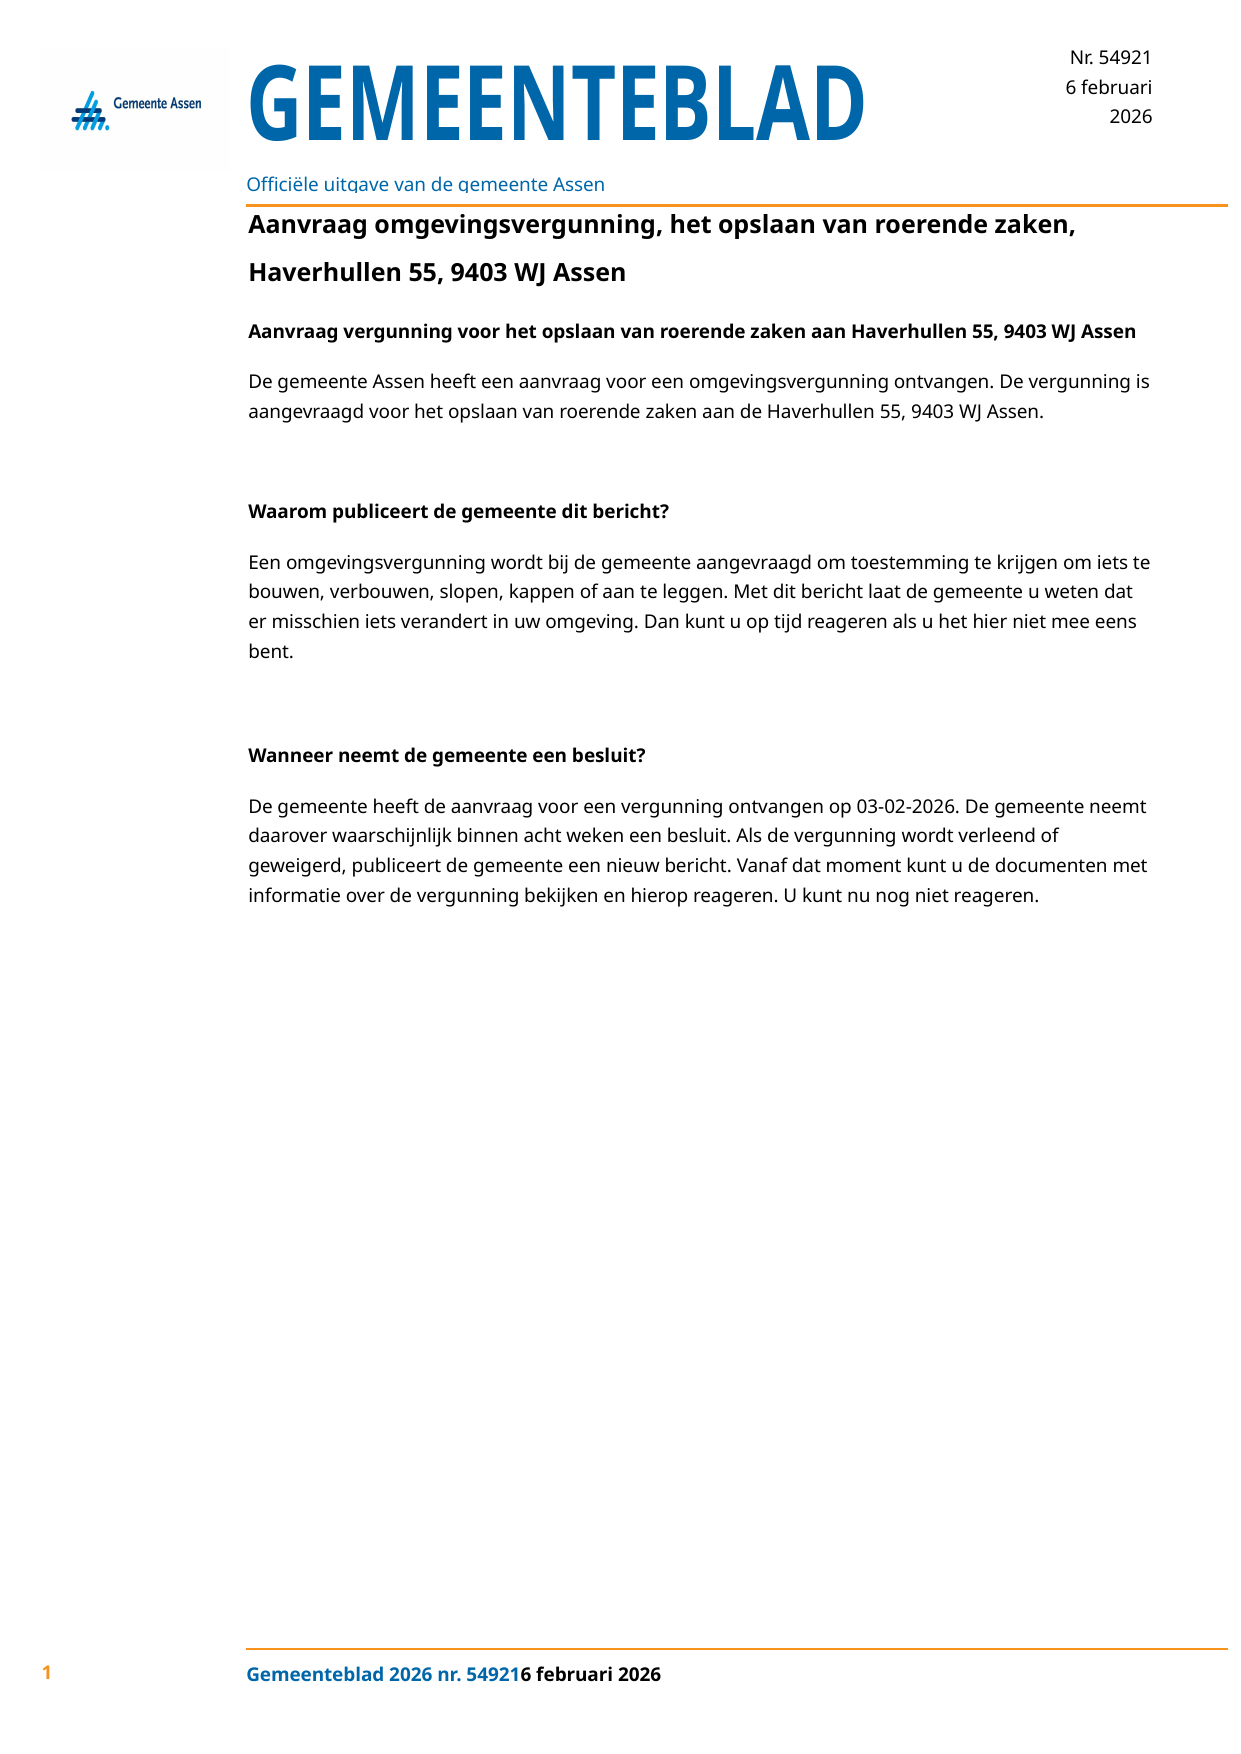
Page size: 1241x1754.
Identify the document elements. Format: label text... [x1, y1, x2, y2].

text Aanvraag omgevingsvergunning, het opslaan van roerende zaken, Haverhullen 55, 9403 WJ Assen [248, 207, 1152, 288]
text Aanvraag vergunning voor het opslaan van roerende zaken aan Haverhullen 55, 9403 WJ Assen [248, 318, 1152, 344]
text Een omgevingsvergunning wordt bij de gemeente aangevraagd om toestemming te krijgen om iets te bouwen, verbouwen, slopen, kappen of aan te leggen. Met dit bericht laat de gemeente u weten dat er misschien iets verandert in uw omgeving. Dan kunt u op tijd reageren als u het hier niet mee eens bent. [248, 549, 1152, 664]
text ﻿Wanneer neemt de gemeente een besluit? [248, 739, 1152, 768]
text De gemeente heeft de aanvraag voor een vergunning ontvangen op 03-02-2026. De gemeente neemt daarover waarschijnlijk binnen acht weken een besluit. Als de vergunning wordt verleend of geweigerd, publiceert de gemeente een nieuw bericht. Vanaf dat moment kunt u de documenten met informatie over de vergunning bekijken en hierop reageren. U kunt nu nog niet reageren. [248, 793, 1152, 908]
picture [41, 47, 231, 172]
text Waarom publiceert de gemeente dit bericht? [248, 499, 1152, 524]
text De gemeente Assen heeft een aanvraag voor een omgevingsvergunning ontvangen. De vergunning is aangevraagd voor het opslaan van roerende zaken aan de Haverhullen 55, 9403 WJ Assen. [248, 368, 1152, 424]
